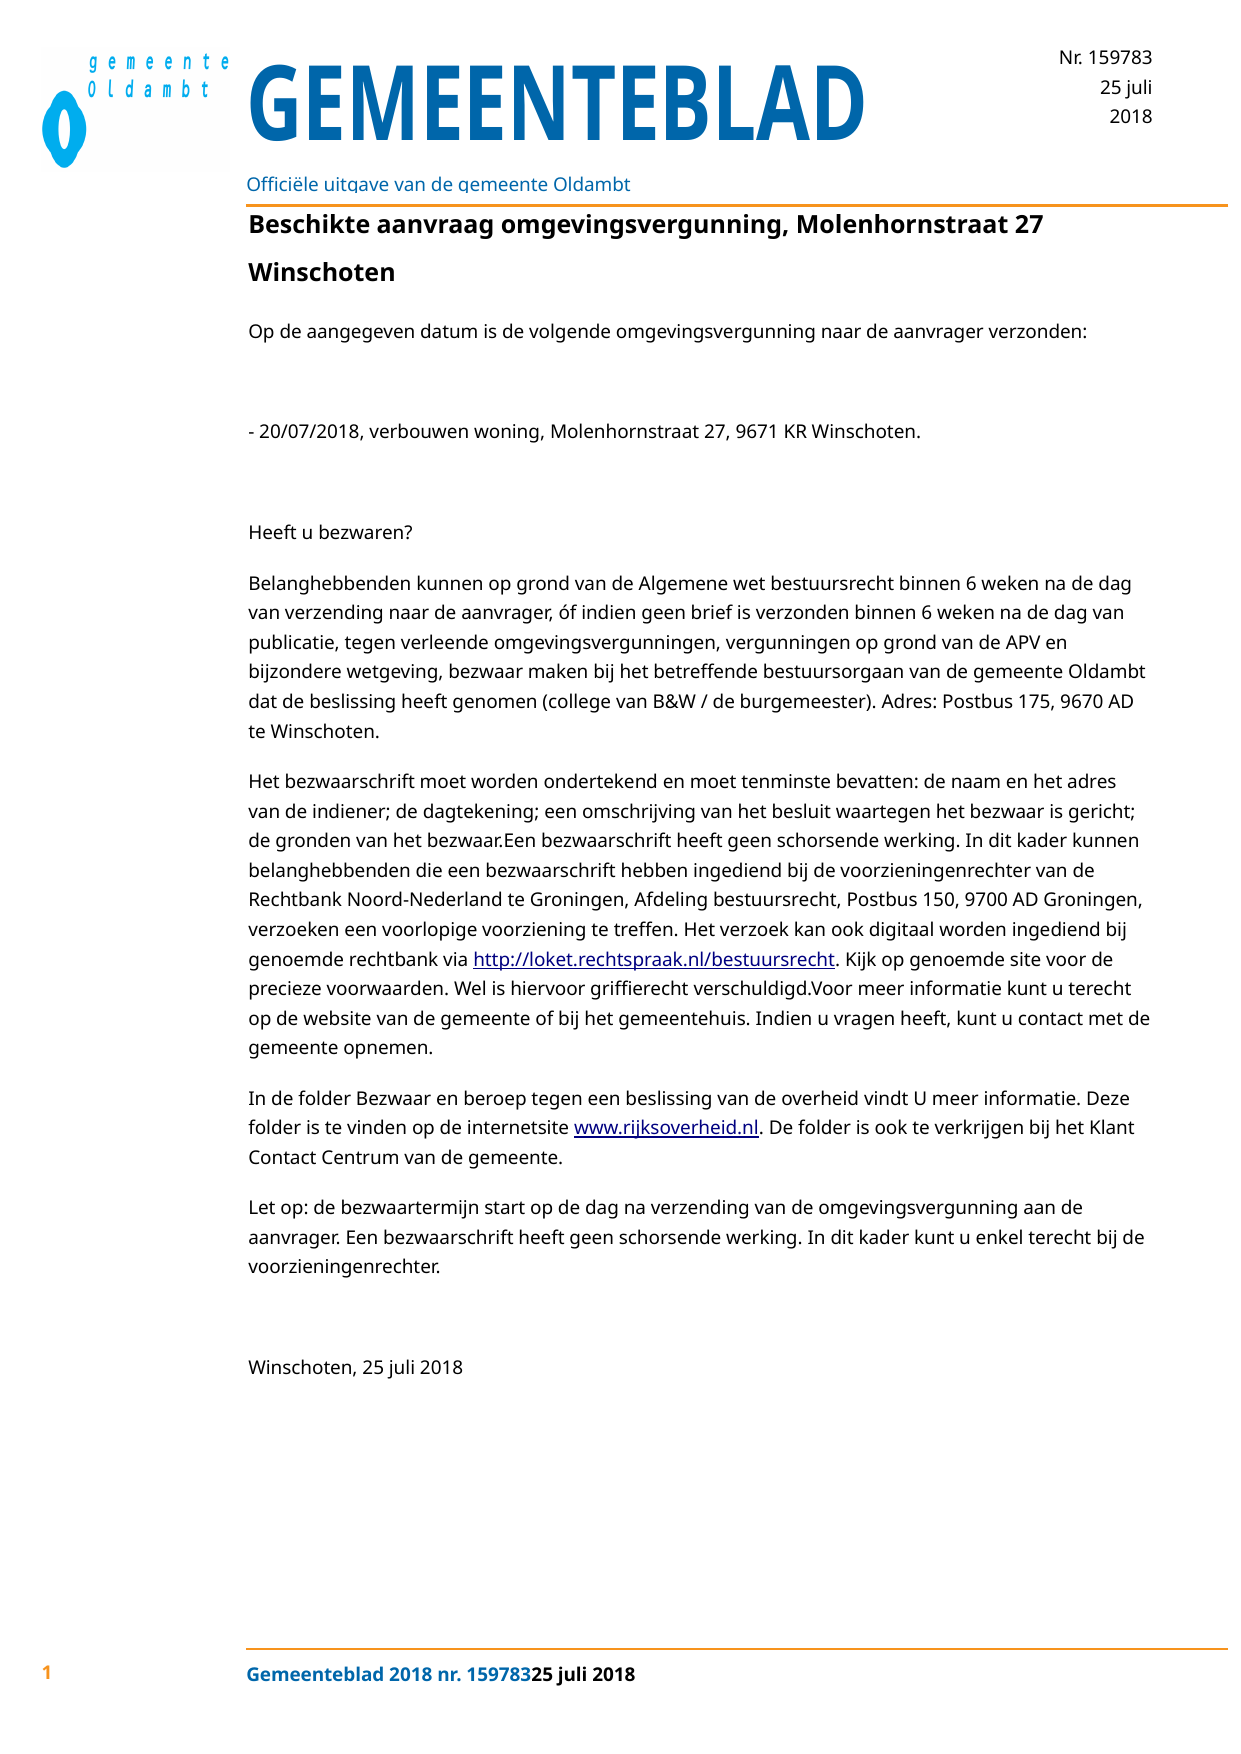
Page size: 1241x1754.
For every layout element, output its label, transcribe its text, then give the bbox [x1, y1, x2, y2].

text Op de aangegeven datum is de volgende omgevingsvergunning naar de aanvrager verzonden: [248, 318, 1152, 344]
text Beschikte aanvraag omgevingsvergunning, Molenhornstraat 27 Winschoten [248, 207, 1152, 288]
text Het bezwaarschrift moet worden ondertekend en moet tenminste bevatten: de naam en het adres van de indiener; de dagtekening; een omschrijving van het besluit waartegen het bezwaar is gericht; de gronden van het bezwaar.Een bezwaarschrift heeft geen schorsende werking. In dit kader kunnen belanghebbenden die een bezwaarschrift hebben ingediend bij de voorzieningenrechter van de Rechtbank Noord-Nederland te Groningen, Afdeling bestuursrecht, Postbus 150, 9700 AD Groningen, verzoeken een voorlopige voorziening te treffen. Het verzoek kan ook digitaal worden ingediend bij genoemde rechtbank via http://loket.rechtspraak.nl/bestuursrecht. Kijk op genoemde site voor de precieze voorwaarden. Wel is hiervoor griffierecht verschuldigd.Voor meer informatie kunt u terecht op de website van de gemeente of bij het gemeentehuis. Indien u vragen heeft, kunt u contact met de gemeente opnemen. [248, 768, 1152, 1060]
text Let op: de bezwaartermijn start op de dag na verzending van de omgevingsvergunning aan de aanvrager. Een bezwaarschrift heeft geen schorsende werking. In dit kader kunt u enkel terecht bij de voorzieningenrechter. [248, 1194, 1152, 1279]
text Belanghebbenden kunnen op grond van de Algemene wet bestuursrecht binnen 6 weken na de dag van verzending naar de aanvrager, óf indien geen brief is verzonden binnen 6 weken na de dag van publicatie, tegen verleende omgevingsvergunningen, vergunningen op grond van de APV en bijzondere wetgeving, bezwaar maken bij het betreffende bestuursorgaan van de gemeente Oldambt dat de beslissing heeft genomen (college van B&W / de burgemeester). Adres: Postbus 175, 9670 AD te Winschoten. [248, 570, 1152, 744]
text Heeft u bezwaren? [248, 519, 1152, 545]
text Winschoten, 25 juli 2018 [248, 1354, 1152, 1380]
text In de folder Bezwaar en beroep tegen een beslissing van de overheid vindt U meer informatie. Deze folder is te vinden op de internetsite www.rijksoverheid.nl. De folder is ook te verkrijgen bij het Klant Contact Centrum van de gemeente. [248, 1085, 1152, 1170]
picture [41, 47, 231, 172]
text - 20/07/2018, verbouwen woning, Molenhornstraat 27, 9671 KR Winschoten. [248, 419, 1152, 444]
